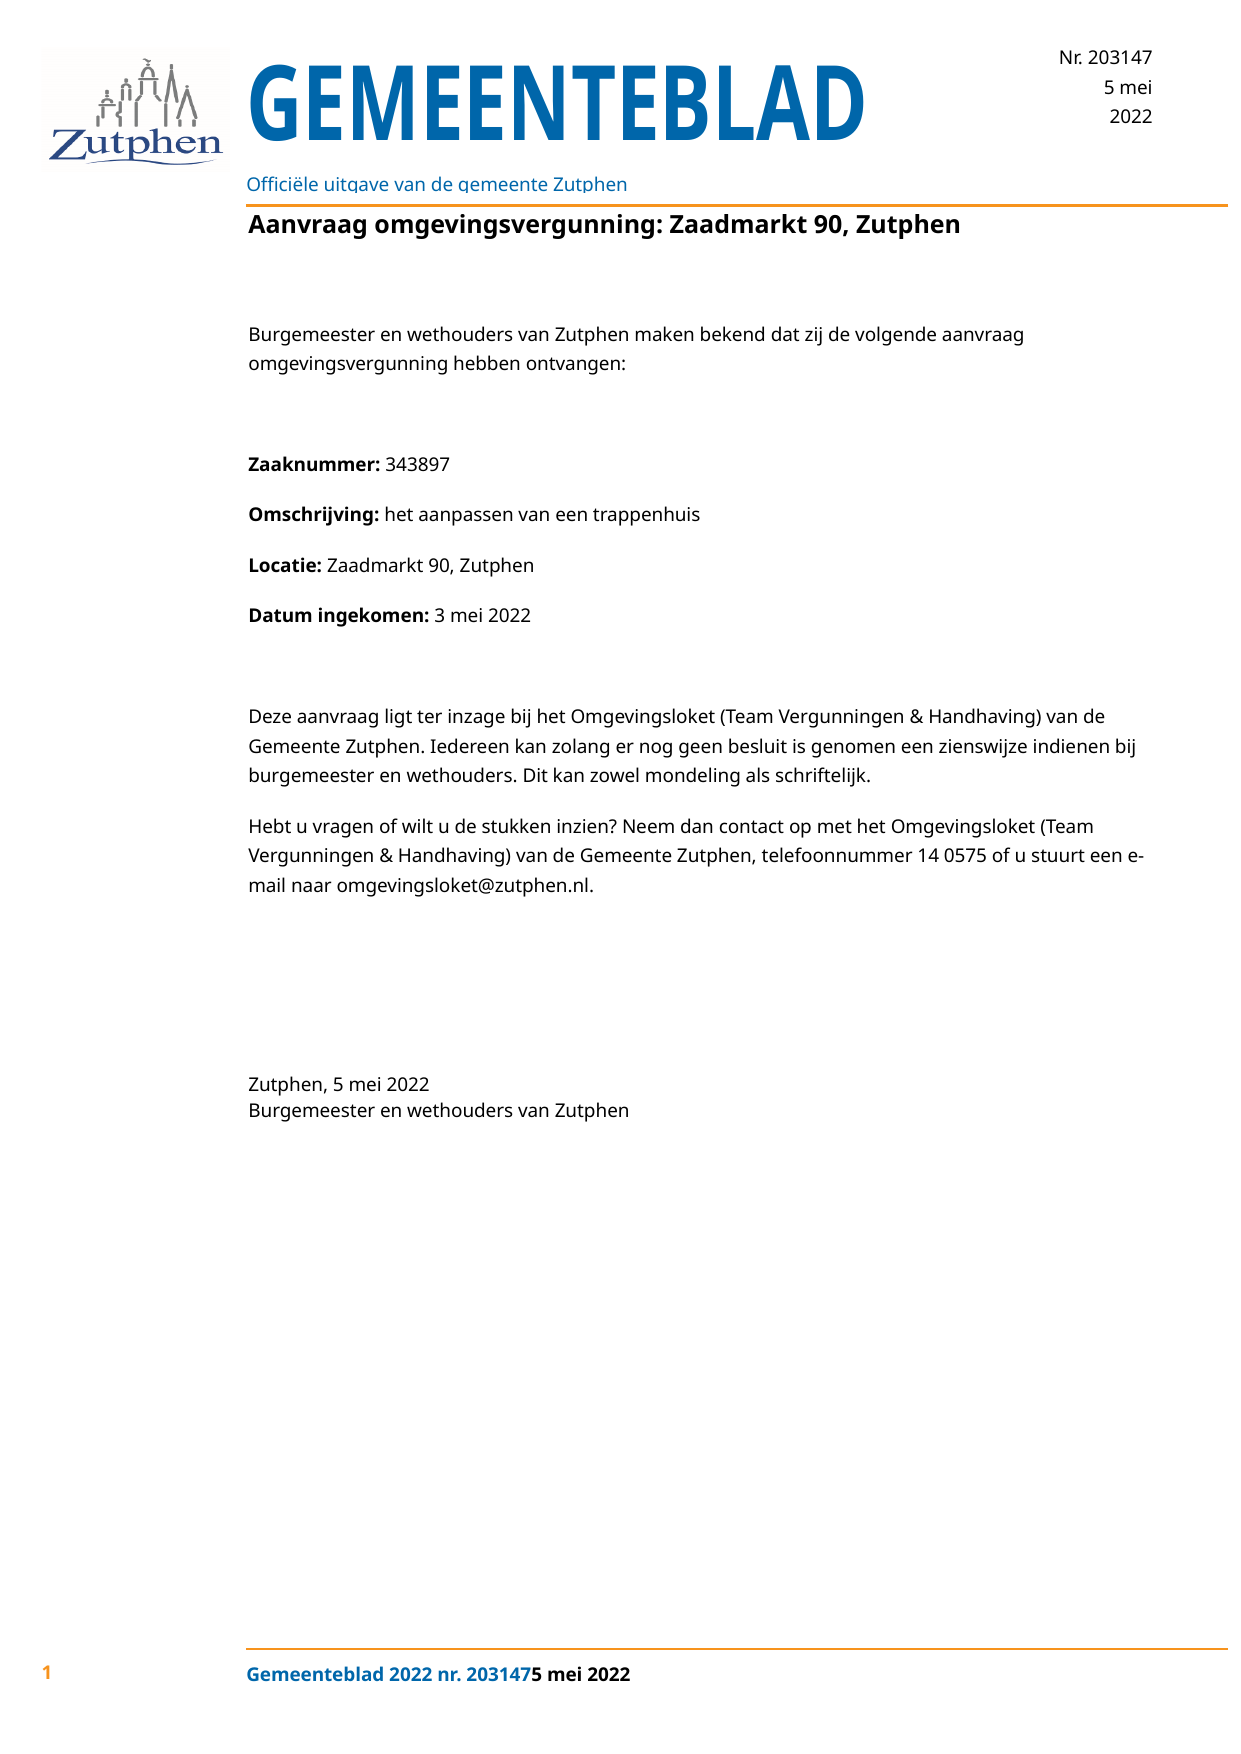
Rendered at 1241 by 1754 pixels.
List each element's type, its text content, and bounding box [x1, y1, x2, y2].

text Deze aanvraag ligt ter inzage bij het Omgevingsloket (Team Vergunningen & Handhaving) van de Gemeente Zutphen. Iedereen kan zolang er nog geen besluit is genomen een zienswijze indienen bij burgemeester en wethouders. Dit kan zowel mondeling als schriftelijk. [248, 703, 1152, 788]
text Zaaknummer: 343897 [248, 451, 1152, 477]
text Aanvraag omgevingsvergunning: Zaadmarkt 90, Zutphen [248, 207, 1152, 241]
picture [41, 47, 231, 172]
text Datum ingekomen: 3 mei 2022 [248, 602, 1152, 628]
text Burgemeester en wethouders van Zutphen maken bekend dat zij de volgende aanvraag omgevingsvergunning hebben ontvangen: [248, 321, 1152, 376]
text Burgemeester en wethouders van Zutphen [248, 1097, 1152, 1122]
text Locatie: Zaadmarkt 90, Zutphen [248, 552, 1152, 578]
text Hebt u vragen of wilt u de stukken inzien? Neem dan contact op met het Omgevingsloket (Team Vergunningen & Handhaving) van de Gemeente Zutphen, telefoonnummer 14 0575 of u stuurt een e-mail naar omgevingsloket@zutphen.nl. [248, 813, 1152, 898]
text Omschrijving: het aanpassen van een trappenhuis [248, 502, 1152, 527]
text Zutphen, 5 mei 2022 [248, 1071, 1152, 1097]
